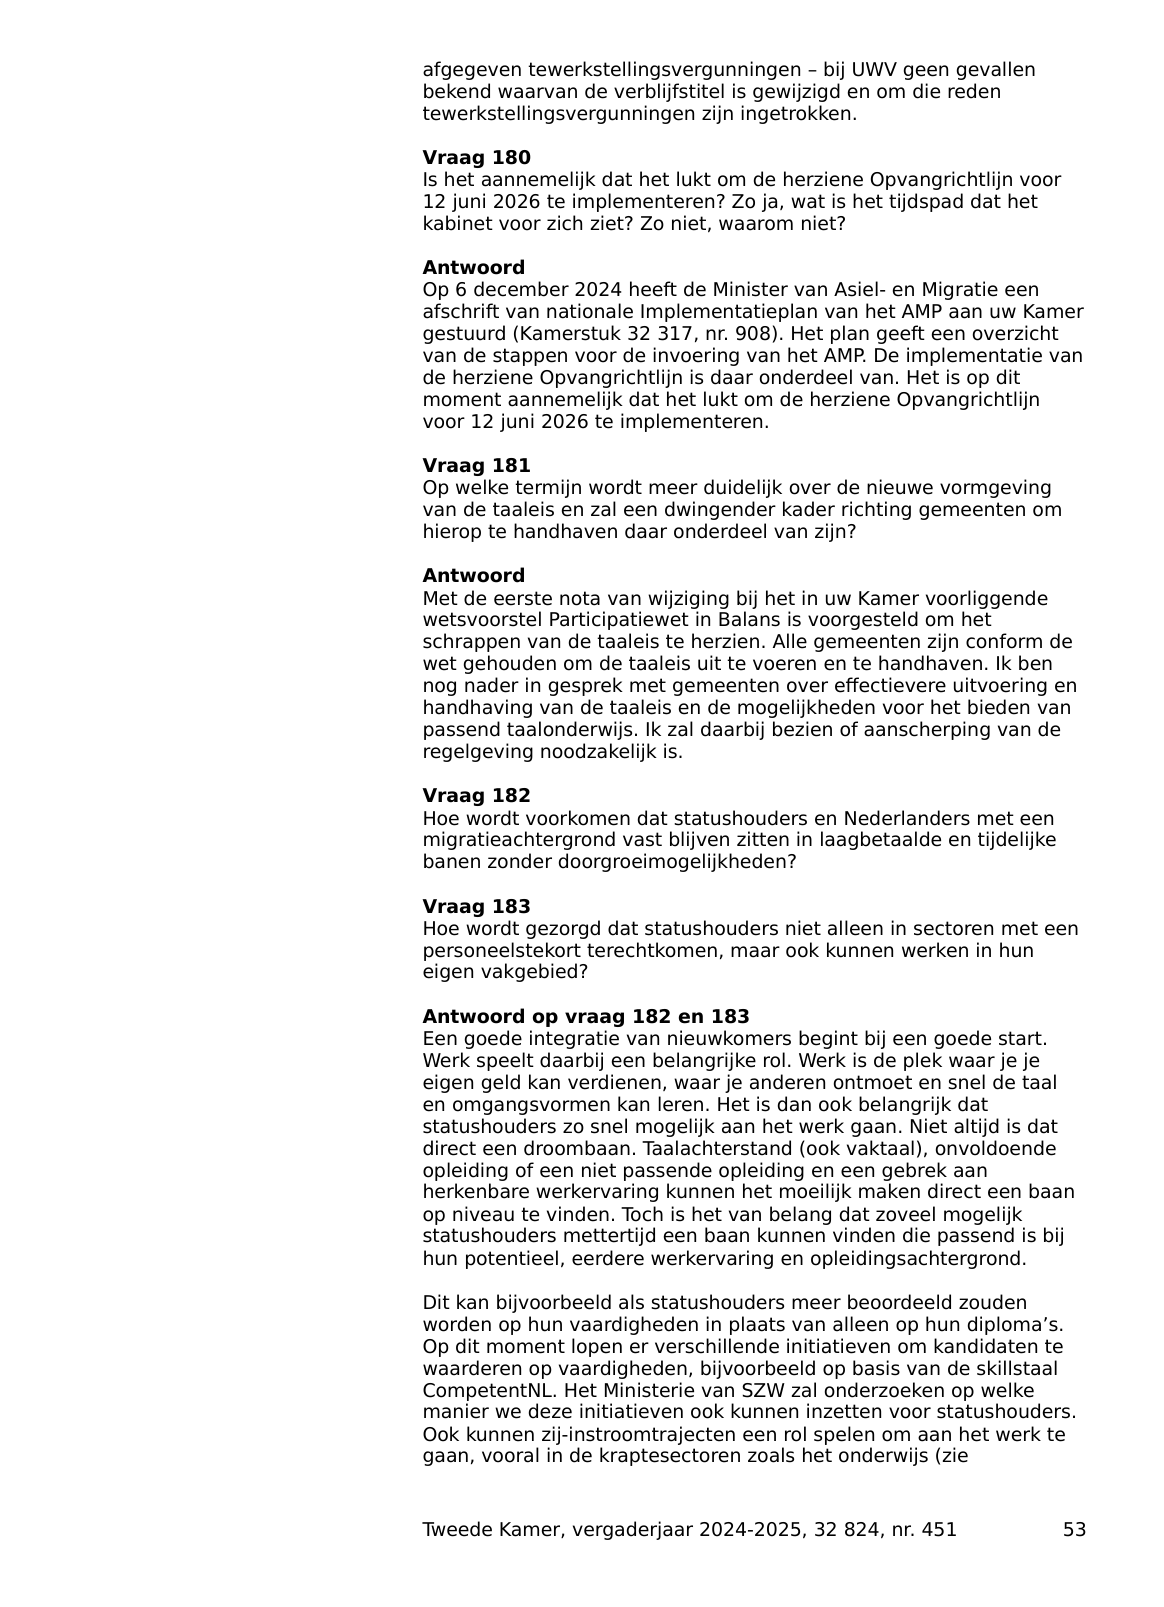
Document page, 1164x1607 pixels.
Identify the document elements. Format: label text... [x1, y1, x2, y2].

text Een goede integratie van nieuwkomers begint bij een goede start. Werk speelt daarbij een belangrijke rol. Werk is de plek waar je je eigen geld kan verdienen, waar je anderen ontmoet en snel de taal en omgangsvormen kan leren. Het is dan ook belangrijk dat statushouders zo snel mogelijk aan het werk gaan. Niet altijd is dat direct een droombaan. Taalachterstand (ook vaktaal), onvoldoende opleiding of een niet passende opleiding en een gebrek aan herkenbare werkervaring kunnen het moeilijk maken direct een baan op niveau te vinden. Toch is het van belang dat zoveel mogelijk statushouders mettertijd een baan kunnen vinden die passend is bij hun potentieel, eerdere werkervaring en opleidingsachtergrond. [422, 1028, 1087, 1269]
text Antwoord op vraag 182 en 183 [422, 1006, 1087, 1028]
text Is het aannemelijk dat het lukt om de herziene Opvangrichtlijn voor 12 juni 2026 te implementeren? Zo ja, wat is het tijdspad dat het kabinet voor zich ziet? Zo niet, waarom niet? [422, 169, 1087, 235]
text Hoe wordt gezorgd dat statushouders niet alleen in sectoren met een personeelstekort terechtkomen, maar ook kunnen werken in hun eigen vakgebied? [422, 917, 1087, 983]
text Hoe wordt voorkomen dat statushouders en Nederlanders met een migratieachtergrond vast blijven zitten in laagbetaalde en tijdelijke banen zonder doorgroeimogelijkheden? [422, 807, 1087, 873]
text Vraag 183 [422, 896, 1087, 917]
text Dit kan bijvoorbeeld als statushouders meer beoordeeld zouden worden op hun vaardigheden in plaats van alleen op hun diploma’s. Op dit moment lopen er verschillende initiatieven om kandidaten te waarderen op vaardigheden, bijvoorbeeld op basis van de skillstaal CompetentNL. Het Ministerie van SZW zal onderzoeken op welke manier we deze initiatieven ook kunnen inzetten voor statushouders. Ook kunnen zij-instroomtrajecten een rol spelen om aan het werk te gaan, vooral in de kraptesectoren zoals het onderwijs (zie [422, 1292, 1087, 1467]
text Antwoord [422, 565, 1087, 587]
text afgegeven tewerkstellingsvergunningen – bij UWV geen gevallen bekend waarvan de verblijfstitel is gewijzigd en om die reden tewerkstellingsvergunningen zijn ingetrokken. [422, 59, 1087, 125]
text Op 6 december 2024 heeft de Minister van Asiel- en Migratie een afschrift van nationale Implementatieplan van het AMP aan uw Kamer gestuurd (Kamerstuk 32 317, nr. 908). Het plan geeft een overzicht van de stappen voor de invoering van het AMP. De implementatie van de herziene Opvangrichtlijn is daar onderdeel van. Het is op dit moment aannemelijk dat het lukt om de herziene Opvangrichtlijn voor 12 juni 2026 te implementeren. [422, 279, 1087, 433]
text Met de eerste nota van wijziging bij het in uw Kamer voorliggende wetsvoorstel Participatiewet in Balans is voorgesteld om het schrappen van de taaleis te herzien. Alle gemeenten zijn conform de wet gehouden om de taaleis uit te voeren en te handhaven. Ik ben nog nader in gesprek met gemeenten over effectievere uitvoering en handhaving van de taaleis en de mogelijkheden voor het bieden van passend taalonderwijs. Ik zal daarbij bezien of aanscherping van de regelgeving noodzakelijk is. [422, 587, 1087, 763]
text Vraag 182 [422, 785, 1087, 807]
text Vraag 181 [422, 455, 1087, 477]
text Vraag 180 [422, 147, 1087, 169]
text Antwoord [422, 257, 1087, 279]
text Op welke termijn wordt meer duidelijk over de nieuwe vormgeving van de taaleis en zal een dwingender kader richting gemeenten om hierop te handhaven daar onderdeel van zijn? [422, 477, 1087, 543]
